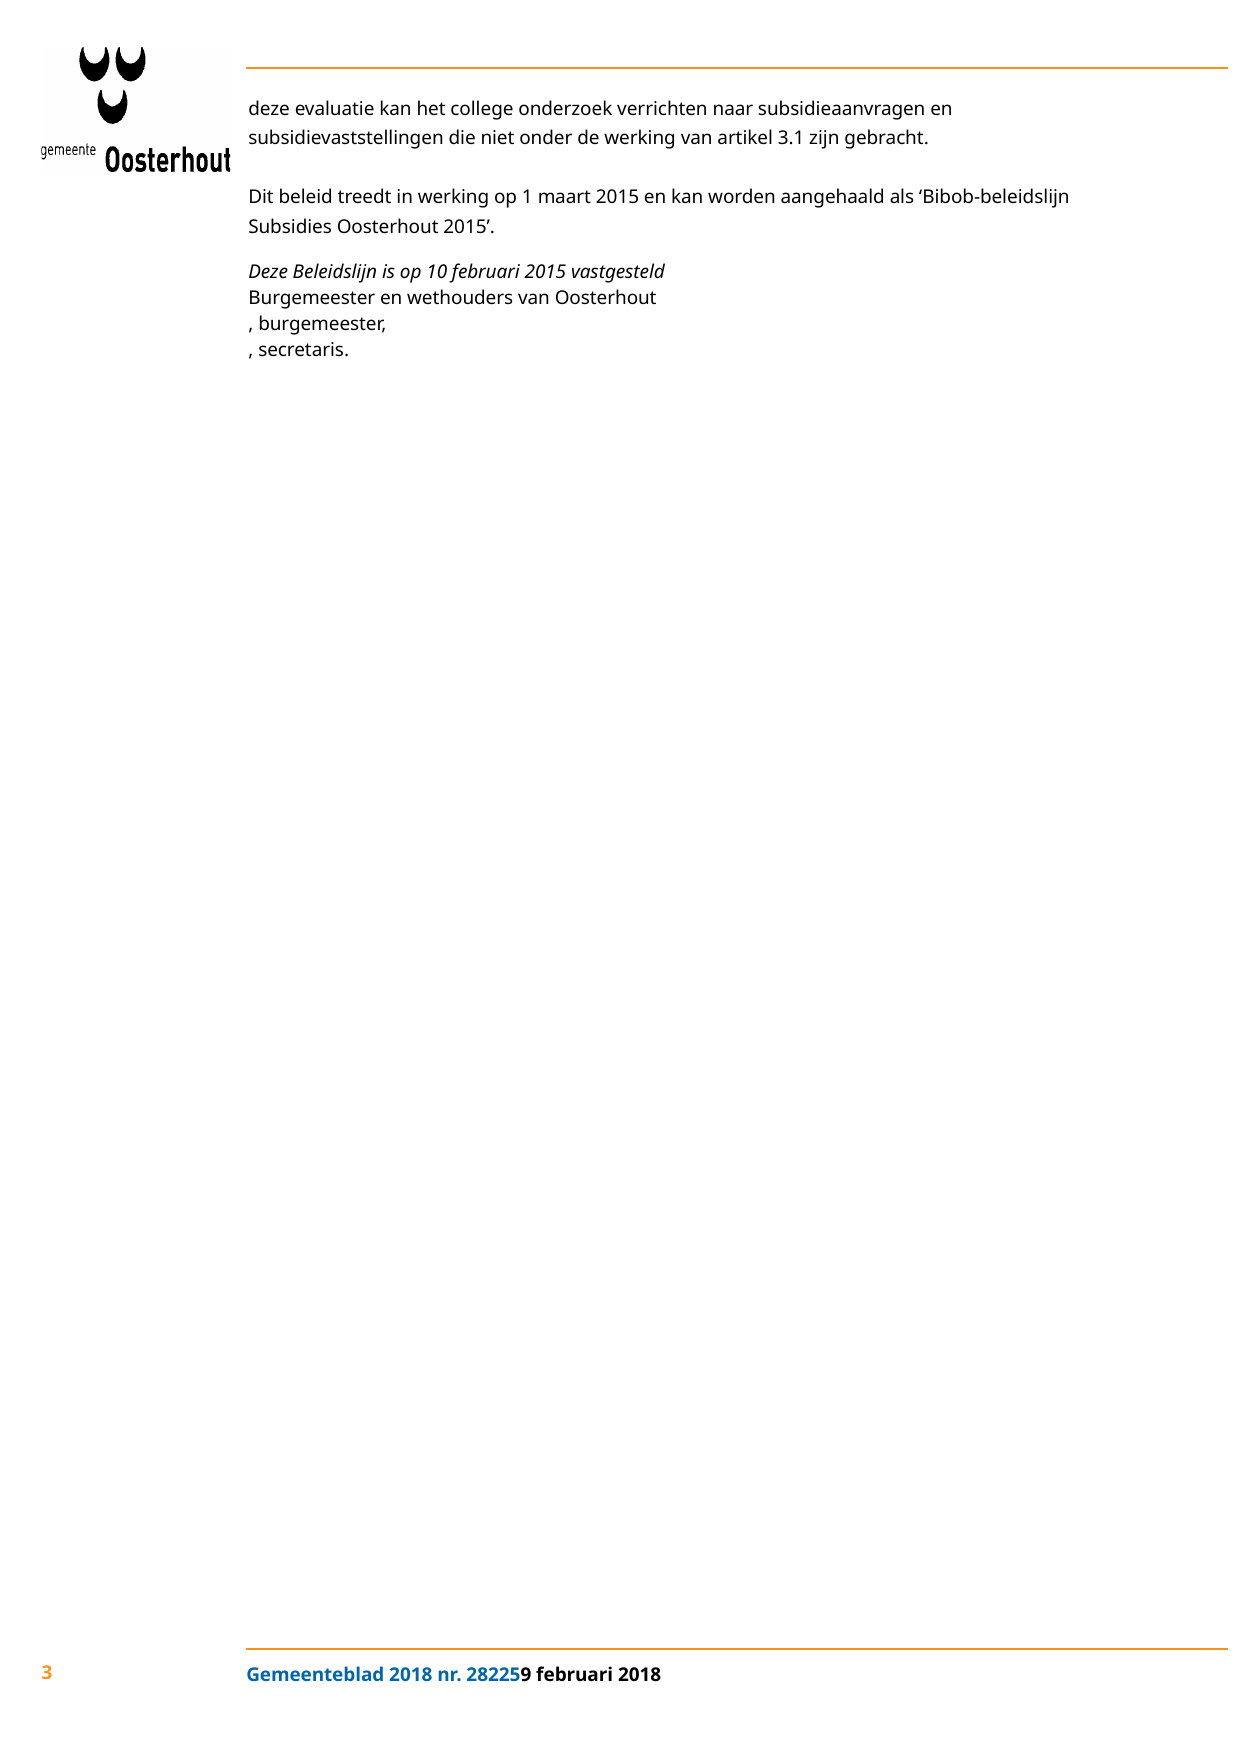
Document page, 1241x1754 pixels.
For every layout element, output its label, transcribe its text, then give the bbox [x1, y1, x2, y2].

text Burgemeester en wethouders van Oosterhout [248, 284, 1152, 310]
text Dit beleid treedt in werking op 1 maart 2015 en kan worden aangehaald als ‘Bibob-beleidslijn Subsidies Oosterhout 2015’. [248, 183, 1152, 239]
text , secretaris. [248, 336, 1152, 362]
text , burgemeester, [248, 310, 1152, 336]
text Deze Beleidslijn is op 10 februari 2015 vastgesteld [248, 259, 1152, 284]
text deze evaluatie kan het college onderzoek verrichten naar subsidieaanvragen en subsidievaststellingen die niet onder de werking van artikel 3.1 zijn gebracht. [248, 95, 1152, 150]
picture [41, 47, 231, 172]
